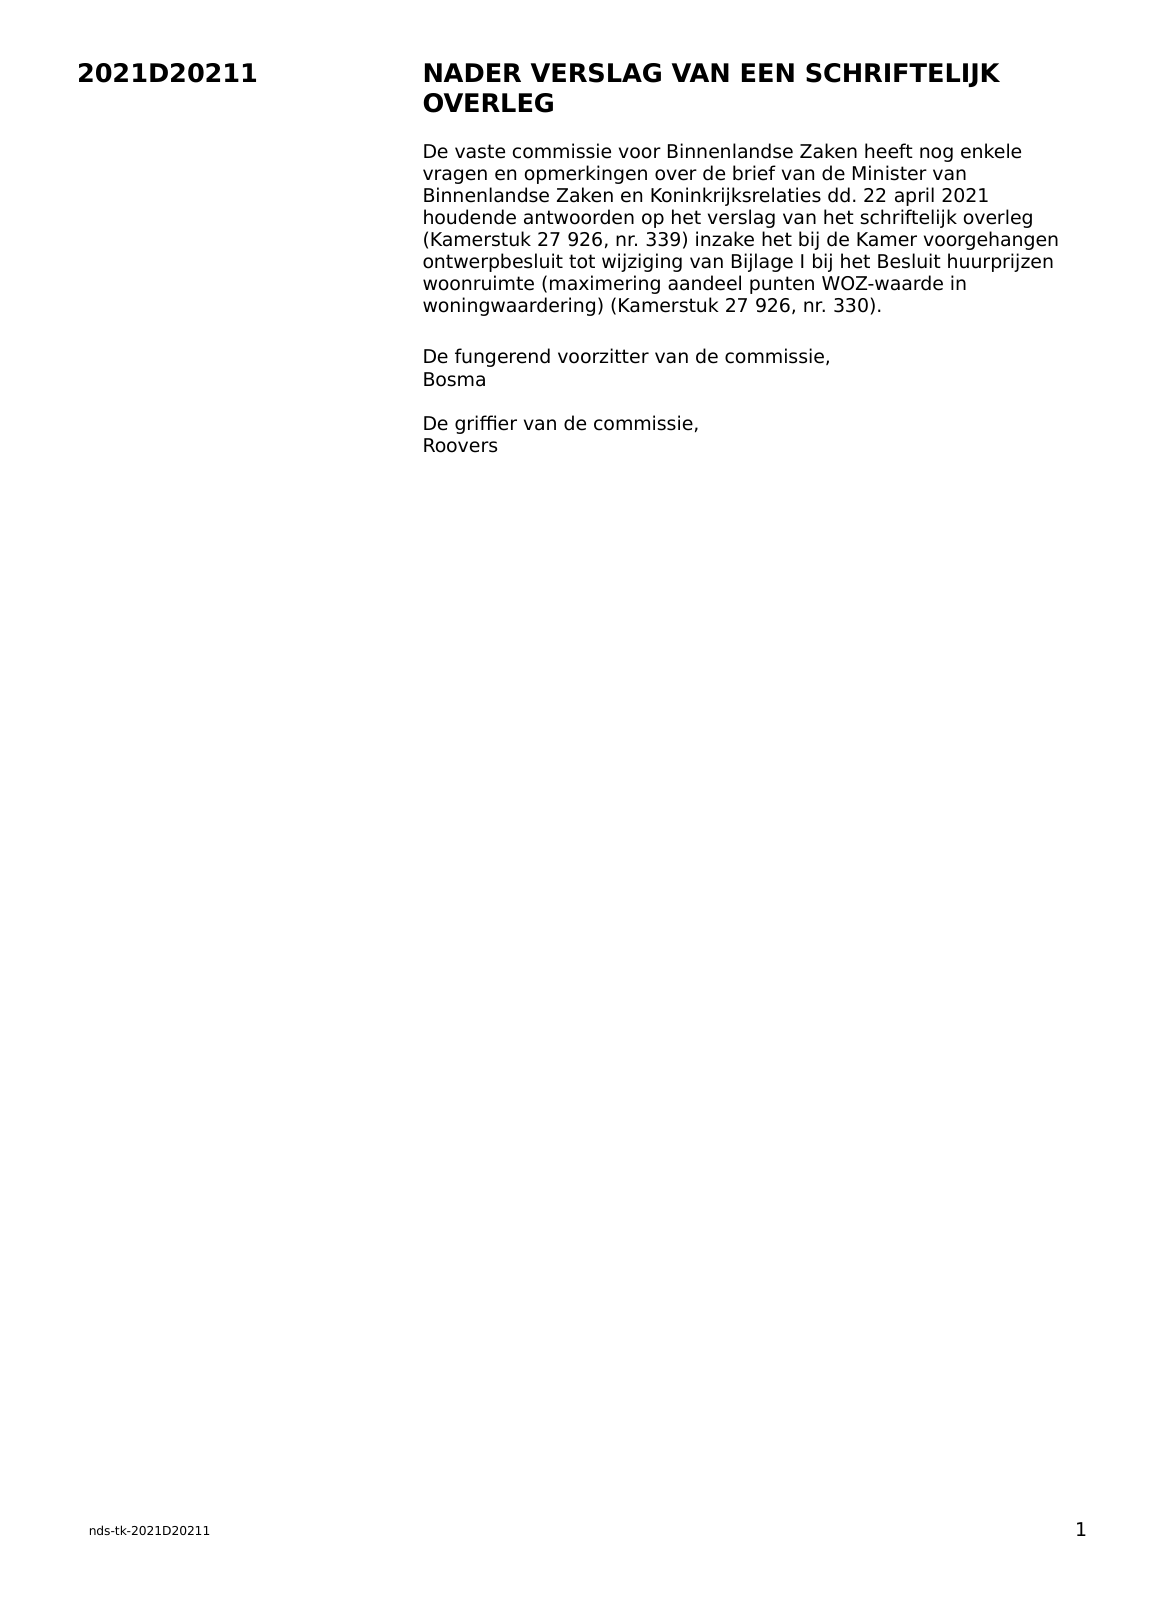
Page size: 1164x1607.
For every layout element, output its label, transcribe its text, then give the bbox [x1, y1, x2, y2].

text De griffier van de commissie, Roovers [422, 413, 1087, 457]
text nds-tk-2021D20211 [88, 1524, 323, 1538]
text De vaste commissie voor Binnenlandse Zaken heeft nog enkele vragen en opmerkingen over de brief van de Minister van Binnenlandse Zaken en Koninkrijksrelaties dd. 22 april 2021 houdende antwoorden op het verslag van het schriftelijk overleg (Kamerstuk 27 926, nr. 339) inzake het bij de Kamer voorgehangen ontwerpbesluit tot wijziging van Bijlage I bij het Besluit huurprijzen woonruimte (maximering aandeel punten WOZ-waarde in woningwaardering) (Kamerstuk 27 926, nr. 330). [422, 141, 1087, 316]
text 2021D20211 NADER VERSLAG VAN EEN SCHRIFTELIJK OVERLEG [77, 59, 1087, 118]
text De fungerend voorzitter van de commissie, Bosma [422, 346, 1087, 390]
